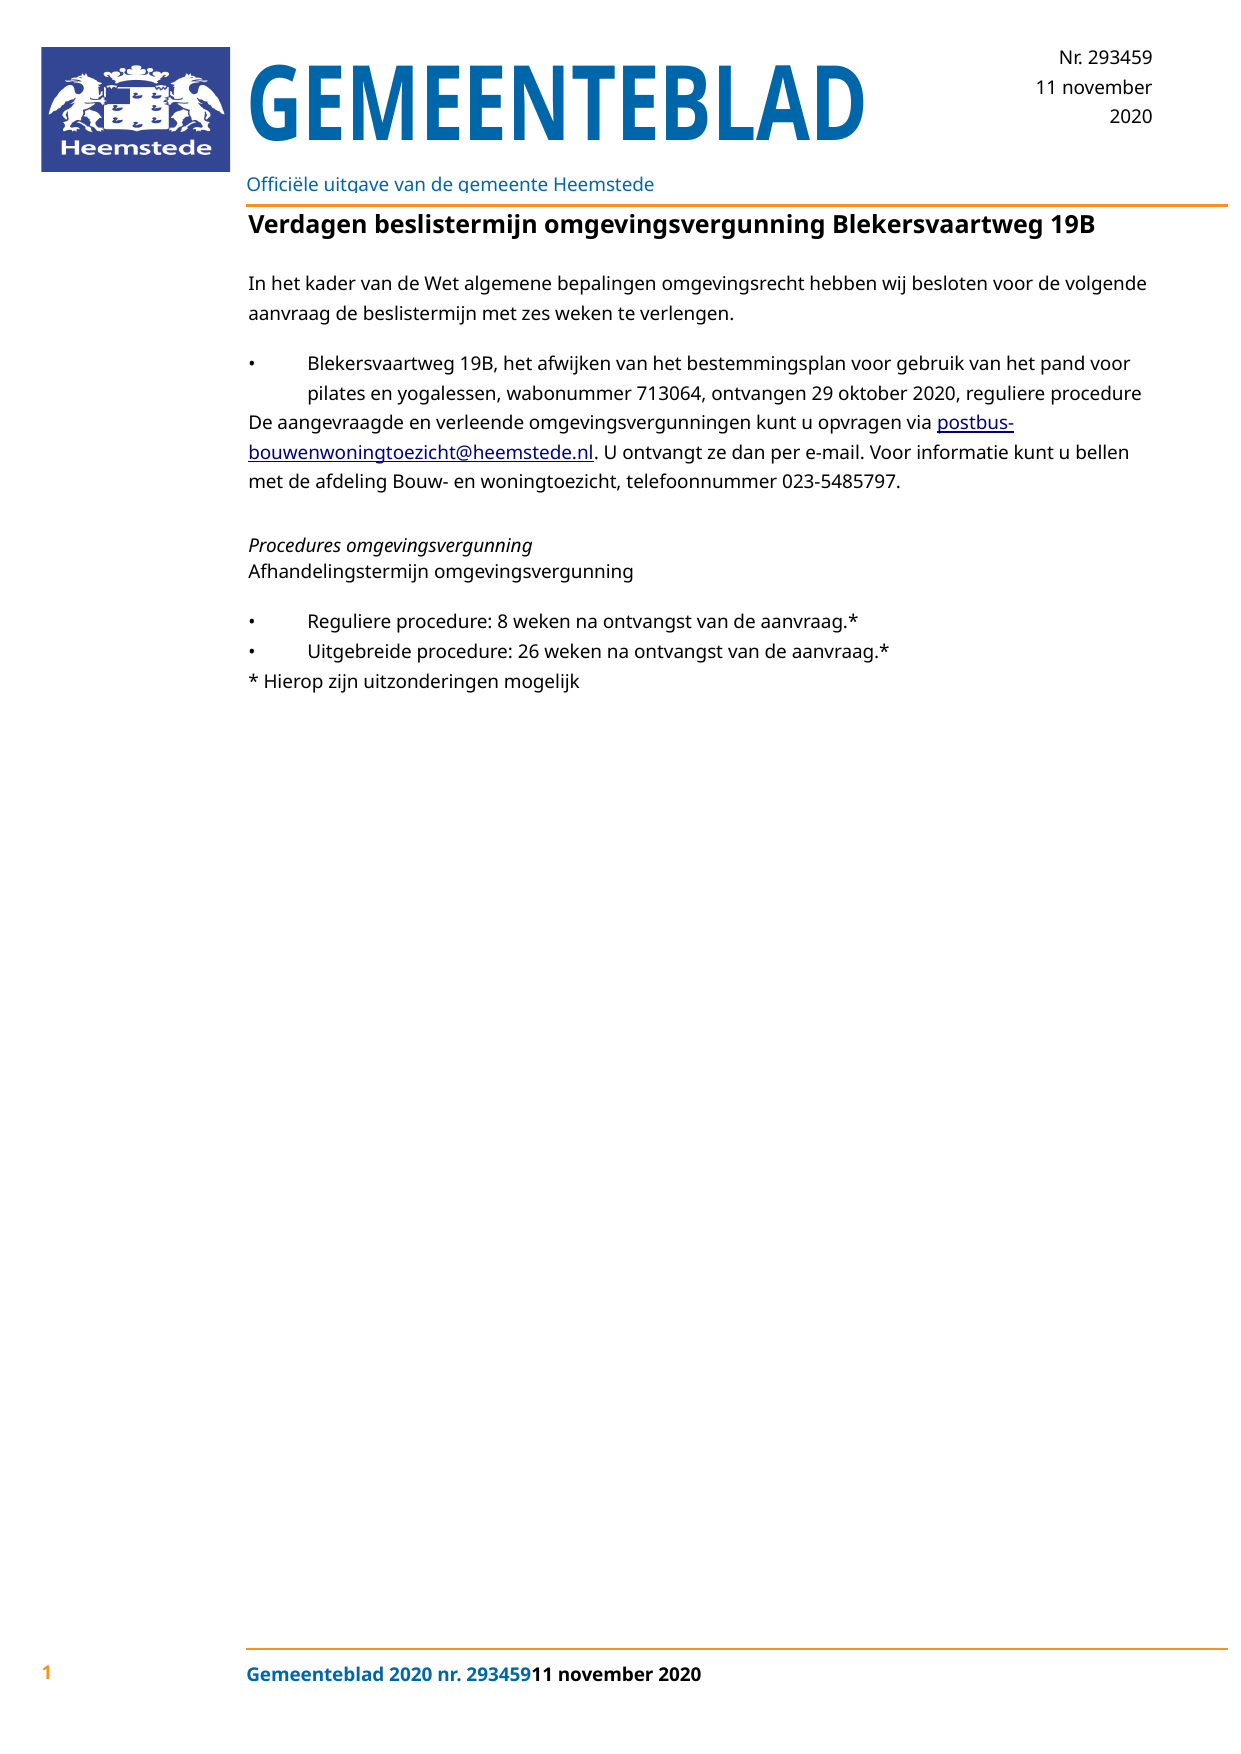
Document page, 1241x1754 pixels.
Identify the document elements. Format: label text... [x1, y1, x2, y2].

text Afhandelingstermijn omgevingsvergunning [248, 558, 1152, 584]
text * Hierop zijn uitzonderingen mogelijk [248, 668, 1152, 694]
text Procedures omgevingsvergunning [248, 533, 1152, 558]
list Reguliere procedure: 8 weken na ontvangst van de aanvraag.* [248, 609, 1152, 634]
text Verdagen beslistermijn omgevingsvergunning Blekersvaartweg 19B [248, 207, 1152, 241]
list Blekersvaartweg 19B, het afwijken van het bestemmingsplan voor gebruik van het pand voor pilates en yogalessen, wabonummer 713064, ontvangen 29 oktober 2020, reguliere procedure [248, 350, 1152, 406]
list Uitgebreide procedure: 26 weken na ontvangst van de aanvraag.* [248, 638, 1152, 664]
picture [41, 47, 231, 172]
text De aangevraagde en verleende omgevingsvergunningen kunt u opvragen via postbus-bouwenwoningtoezicht@heemstede.nl. U ontvangt ze dan per e-mail. Voor informatie kunt u bellen met de afdeling Bouw- en woningtoezicht, telefoonnummer 023-5485797. [248, 409, 1152, 494]
text In het kader van de Wet algemene bepalingen omgevingsrecht hebben wij besloten voor de volgende aanvraag de beslistermijn met zes weken te verlengen. [248, 270, 1152, 326]
